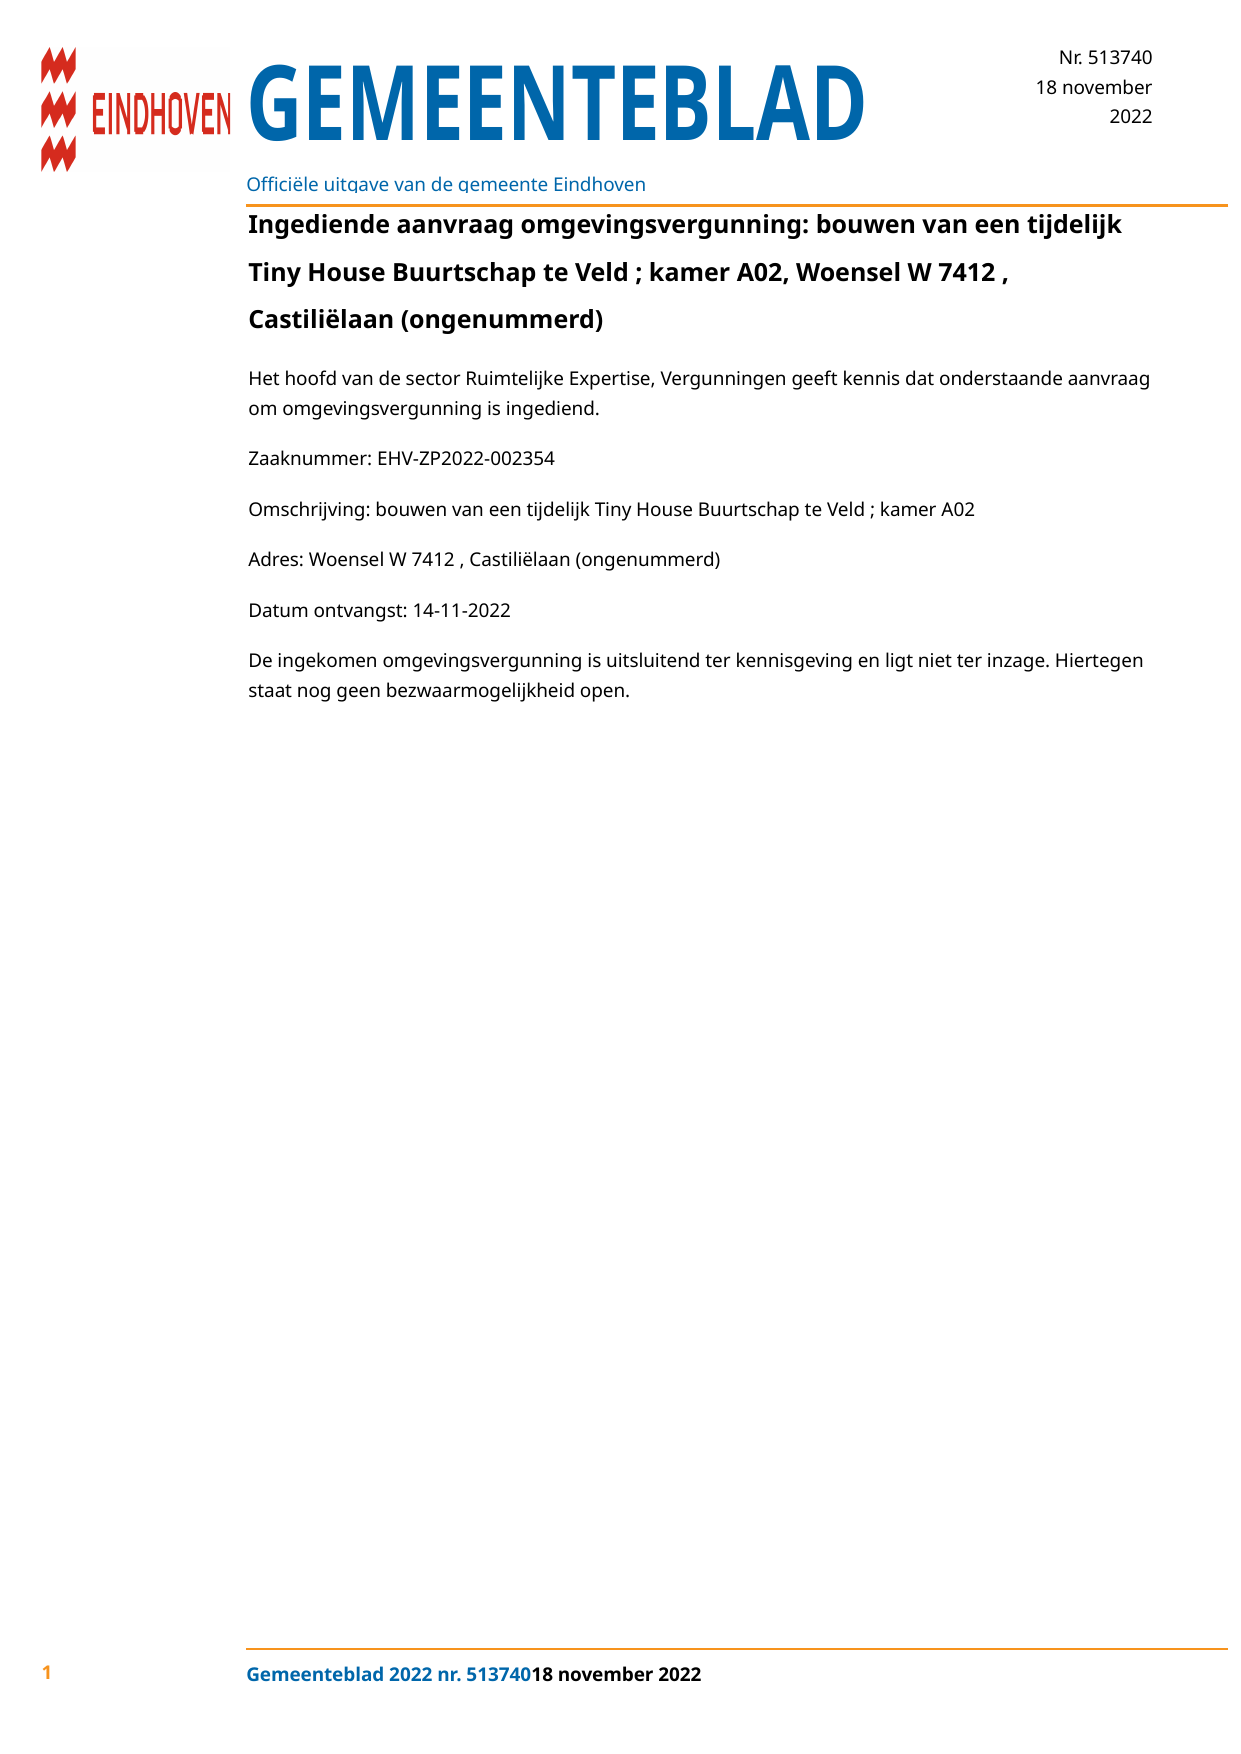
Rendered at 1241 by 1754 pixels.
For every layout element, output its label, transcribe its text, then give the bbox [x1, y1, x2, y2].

text Ingediende aanvraag omgevingsvergunning: bouwen van een tijdelijk Tiny House Buurtschap te Veld ; kamer A02, Woensel W 7412 , Castiliëlaan (ongenummerd) [248, 207, 1152, 336]
text Het hoofd van de sector Ruimtelijke Expertise, Vergunningen geeft kennis dat onderstaande aanvraag om omgevingsvergunning is ingediend. [248, 366, 1152, 421]
text Datum ontvangst: 14-11-2022 [248, 597, 1152, 622]
text Zaaknummer: EHV-ZP2022-002354 [248, 446, 1152, 471]
picture [41, 47, 231, 172]
text Adres: Woensel W 7412 , Castiliëlaan (ongenummerd) [248, 546, 1152, 572]
text Omschrijving: bouwen van een tijdelijk Tiny House Buurtschap te Veld ; kamer A02 [248, 496, 1152, 522]
text De ingekomen omgevingsvergunning is uitsluitend ter kennisgeving en ligt niet ter inzage. Hiertegen staat nog geen bezwaarmogelijkheid open. [248, 647, 1152, 702]
